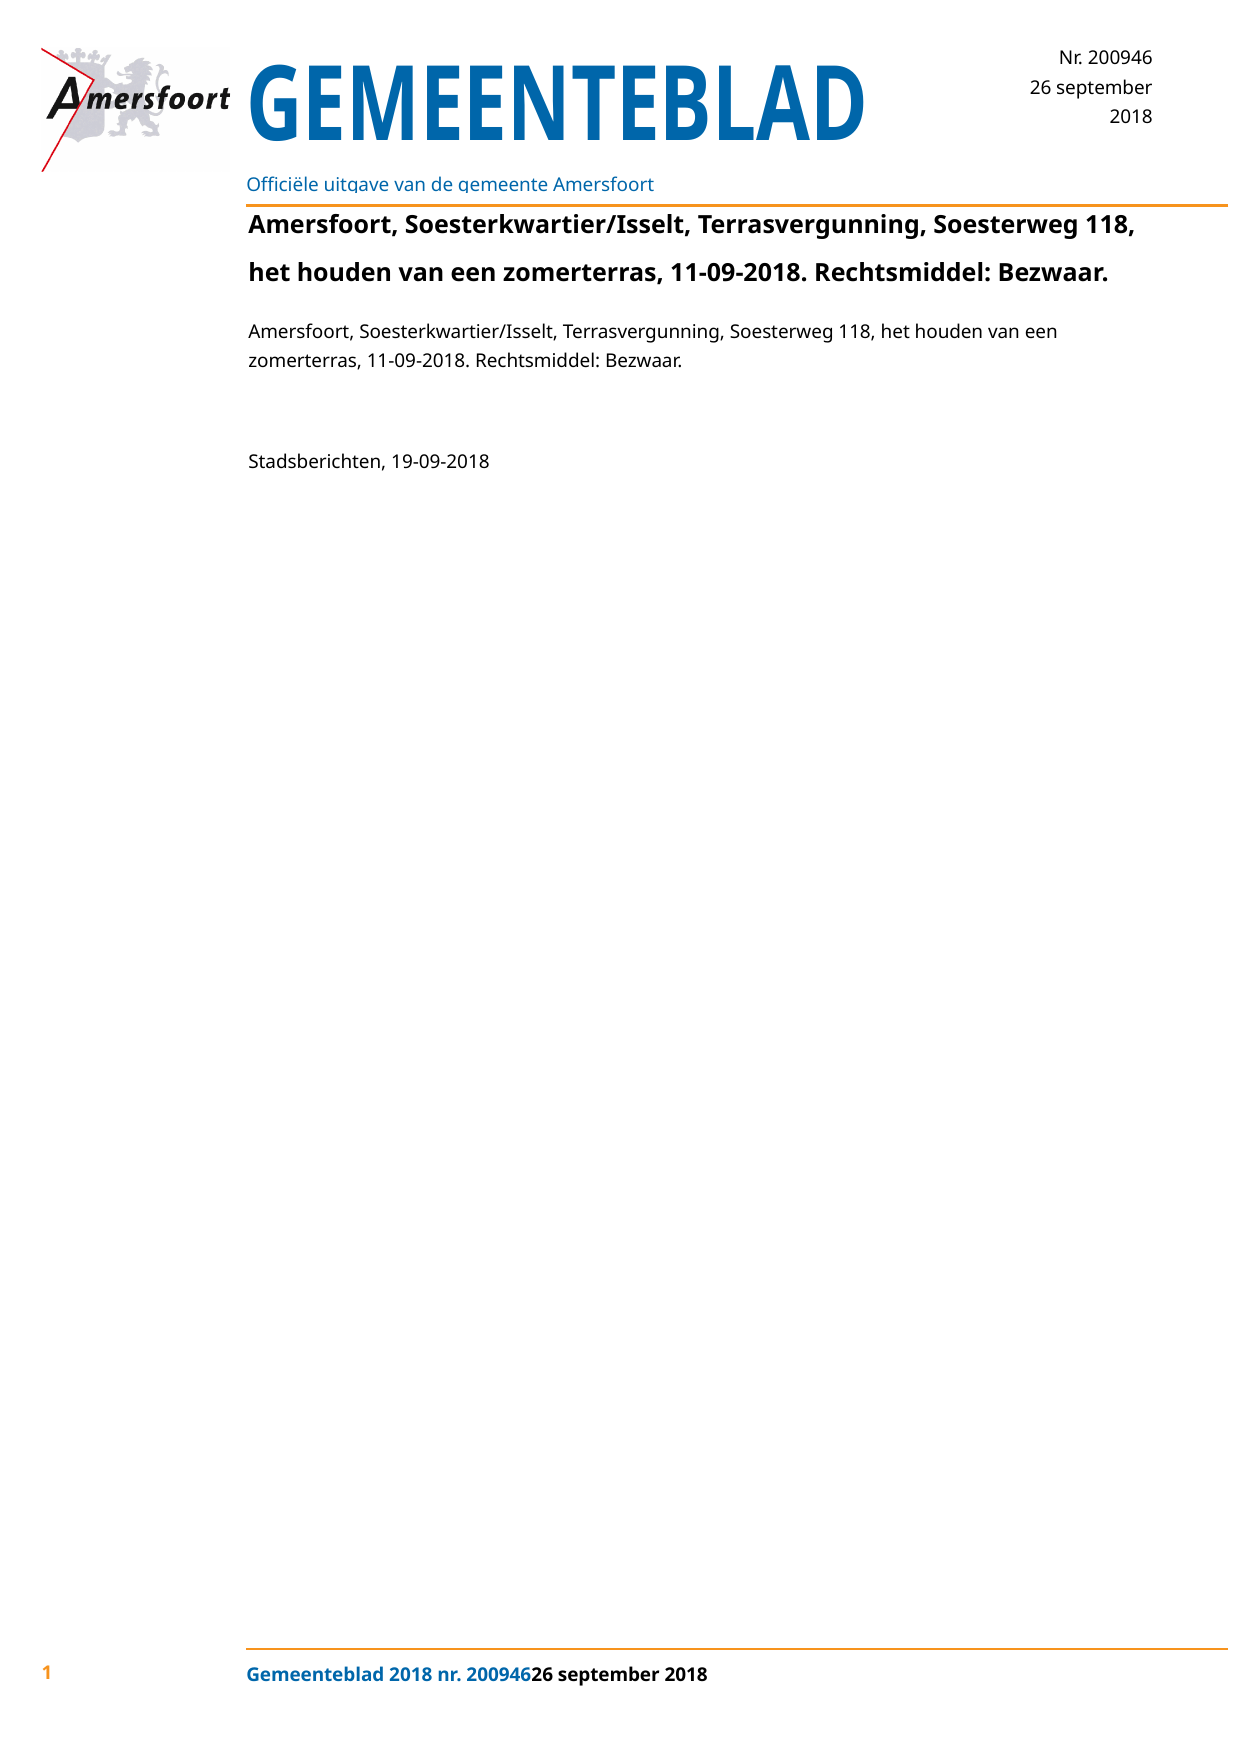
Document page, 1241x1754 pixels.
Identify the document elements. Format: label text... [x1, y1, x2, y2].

text Amersfoort, Soesterkwartier/Isselt, Terrasvergunning, Soesterweg 118, het houden van een zomerterras, 11-09-2018. Rechtsmiddel: Bezwaar. [248, 207, 1152, 288]
picture [41, 47, 231, 172]
text Amersfoort, Soesterkwartier/Isselt, Terrasvergunning, Soesterweg 118, het houden van een zomerterras, 11-09-2018. Rechtsmiddel: Bezwaar. [248, 318, 1152, 373]
text Stadsberichten, 19-09-2018 [248, 448, 1152, 474]
